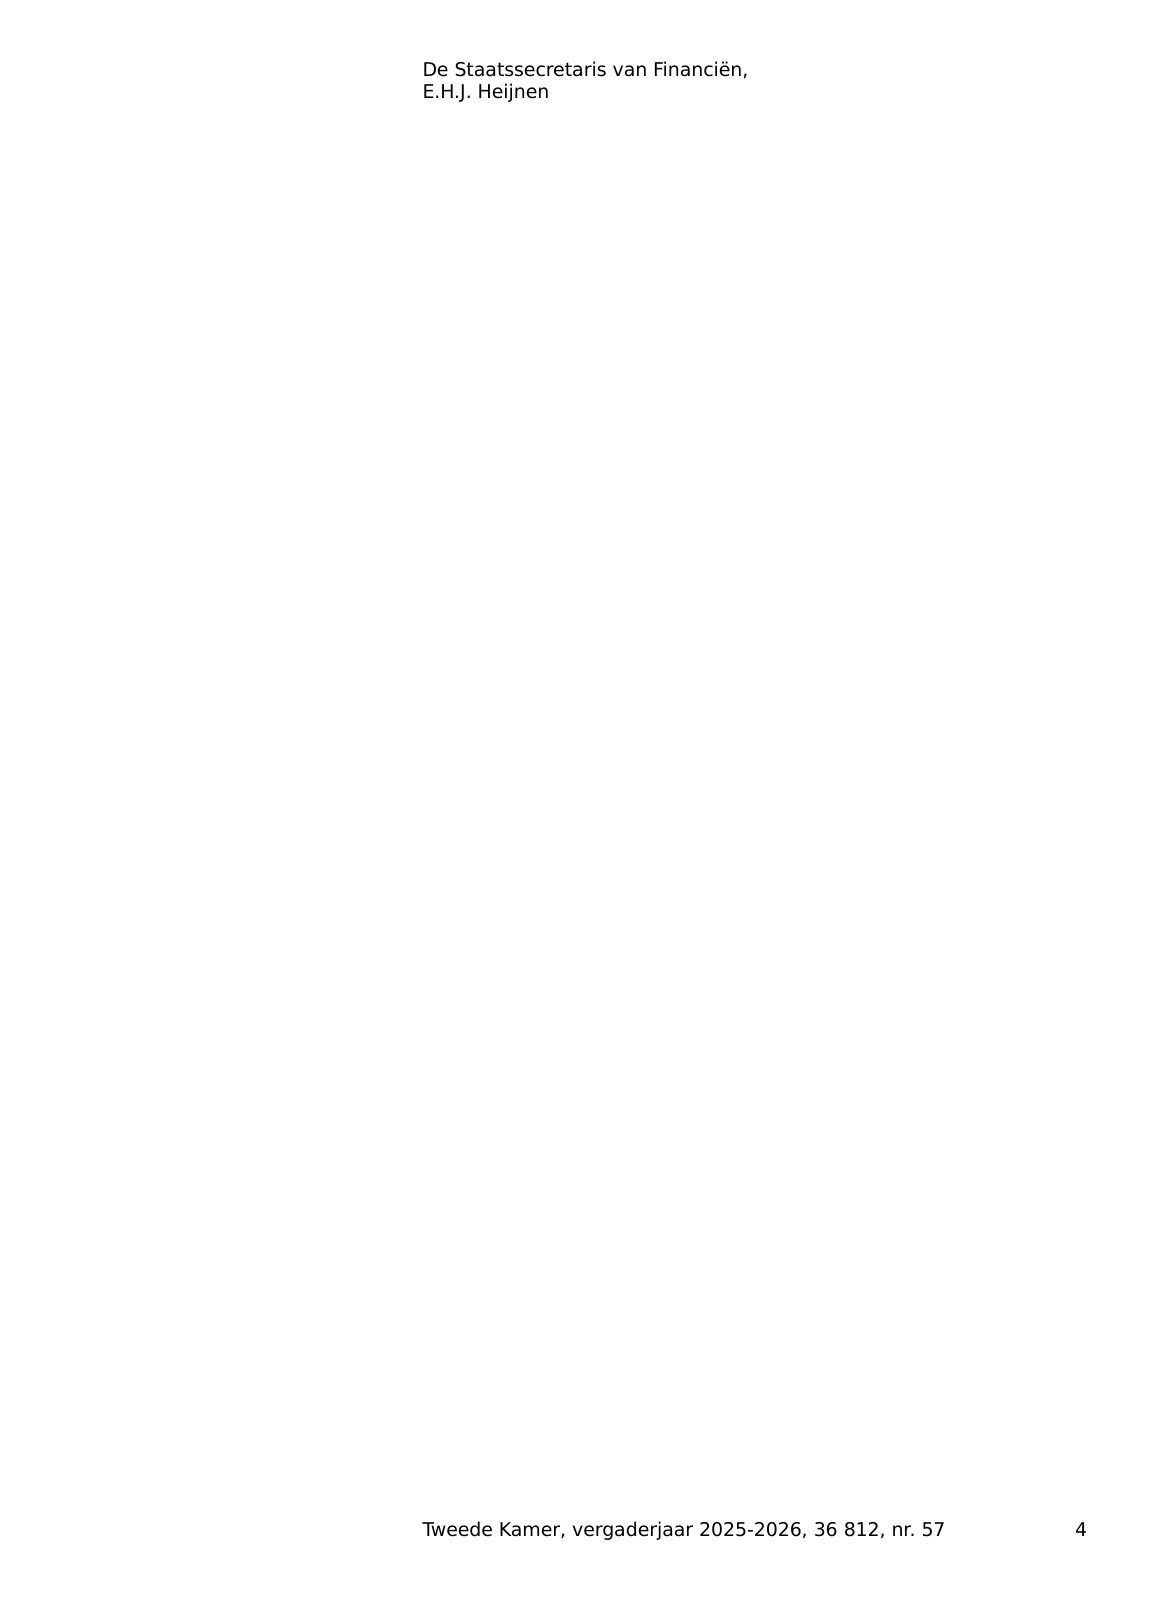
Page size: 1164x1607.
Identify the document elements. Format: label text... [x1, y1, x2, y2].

text De Staatssecretaris van Financiën, E.H.J. Heijnen [422, 59, 1087, 103]
